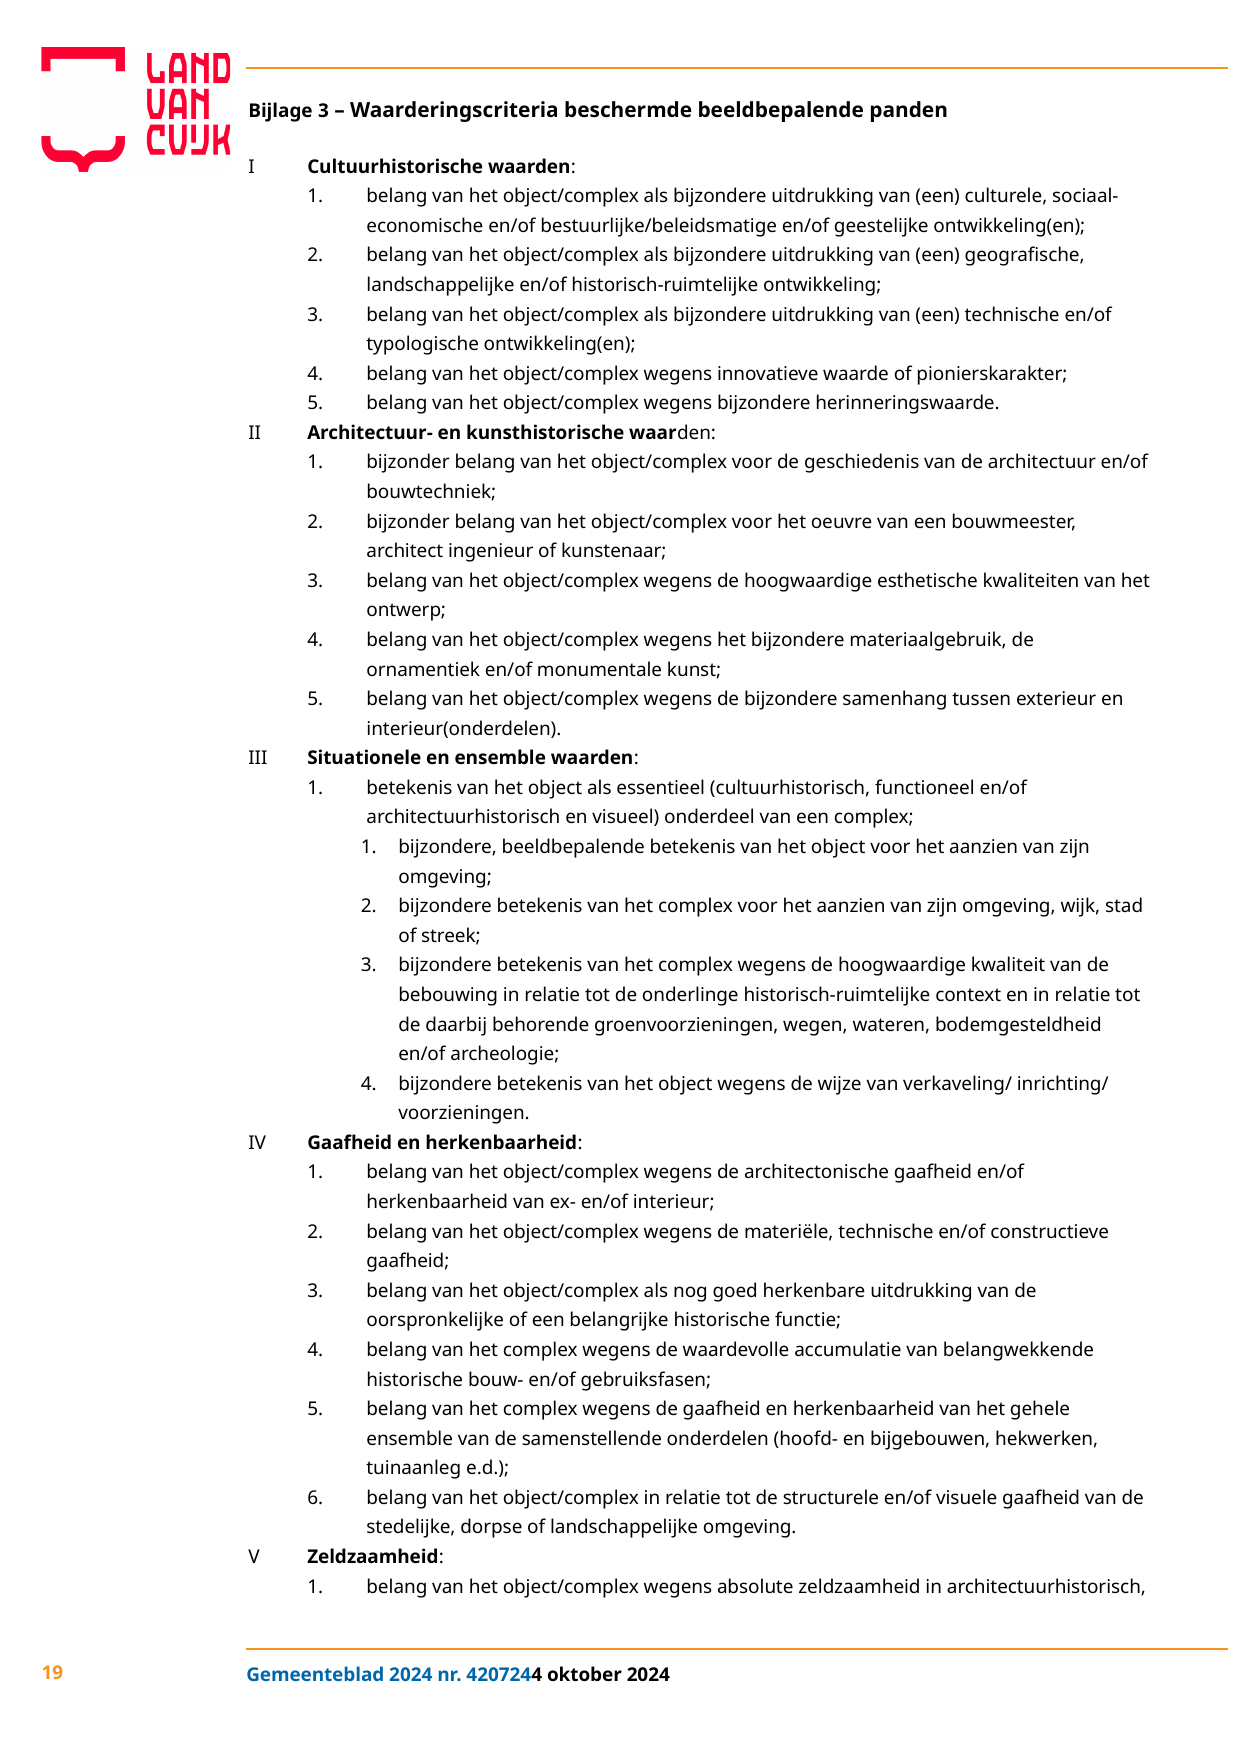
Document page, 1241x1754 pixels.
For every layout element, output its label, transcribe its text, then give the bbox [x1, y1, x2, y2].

list Situationele en ensemble waarden: [248, 744, 1152, 770]
list belang van het object/complex als bijzondere uitdrukking van (een) technische en/of typologische ontwikkeling(en); [307, 301, 1152, 356]
list Zeldzaamheid: [248, 1543, 1152, 1569]
list belang van het object/complex wegens de hoogwaardige esthetische kwaliteiten van het ontwerp; [307, 567, 1152, 622]
list belang van het object/complex wegens de bijzondere samenhang tussen exterieur en interieur(onderdelen). [307, 685, 1152, 741]
list Architectuur- en kunsthistorische waarden: [248, 419, 1152, 445]
list Gaafheid en herkenbaarheid: [248, 1129, 1152, 1155]
list belang van het object/complex als bijzondere uitdrukking van (een) culturele, sociaal-economische en/of bestuurlijke/beleidsmatige en/of geestelijke ontwikkeling(en); [307, 182, 1152, 238]
list bijzonder belang van het object/complex voor het oeuvre van een bouwmeester, architect ingenieur of kunstenaar; [307, 508, 1152, 563]
list Cultuurhistorische waarden: [248, 153, 1152, 179]
list belang van het complex wegens de waardevolle accumulatie van belangwekkende historische bouw- en/of gebruiksfasen; [307, 1336, 1152, 1392]
list bijzondere betekenis van het object wegens de wijze van verkaveling/ inrichting/ voorzieningen. [361, 1070, 1152, 1125]
list belang van het object/complex wegens innovatieve waarde of pionierskarakter; [307, 360, 1152, 386]
list belang van het object/complex wegens de materiële, technische en/of constructieve gaafheid; [307, 1218, 1152, 1273]
list betekenis van het object als essentieel (cultuurhistorisch, functioneel en/of architectuurhistorisch en visueel) onderdeel van een complex; [307, 774, 1152, 829]
list belang van het object/complex wegens het bijzondere materiaalgebruik, de ornamentiek en/of monumentale kunst; [307, 626, 1152, 682]
list belang van het object/complex als bijzondere uitdrukking van (een) geografische, landschappelijke en/of historisch-ruimtelijke ontwikkeling; [307, 242, 1152, 297]
list belang van het object/complex wegens absolute zeldzaamheid in architectuurhistorisch, [307, 1573, 1152, 1599]
list bijzondere betekenis van het complex wegens de hoogwaardige kwaliteit van de bebouwing in relatie tot de onderlinge historisch-ruimtelijke context en in relatie tot de daarbij behorende groenvoorzieningen, wegen, wateren, bodemgesteldheid en/of archeologie; [361, 952, 1152, 1066]
list belang van het object/complex wegens bijzondere herinneringswaarde. [307, 389, 1152, 415]
list belang van het object/complex als nog goed herkenbare uitdrukking van de oorspronkelijke of een belangrijke historische functie; [307, 1277, 1152, 1332]
list belang van het object/complex wegens de architectonische gaafheid en/of herkenbaarheid van ex- en/of interieur; [307, 1159, 1152, 1214]
list belang van het complex wegens de gaafheid en herkenbaarheid van het gehele ensemble van de samenstellende onderdelen (hoofd- en bijgebouwen, hekwerken, tuinaanleg e.d.); [307, 1395, 1152, 1480]
list bijzondere betekenis van het complex voor het aanzien van zijn omgeving, wijk, stad of streek; [361, 892, 1152, 948]
text Bijlage 3 – Waarderingscriteria beschermde beeldbepalende panden [248, 95, 1152, 123]
list bijzondere, beeldbepalende betekenis van het object voor het aanzien van zijn omgeving; [361, 833, 1152, 889]
list belang van het object/complex in relatie tot de structurele en/of visuele gaafheid van de stedelijke, dorpse of landschappelijke omgeving. [307, 1484, 1152, 1539]
picture [41, 47, 231, 172]
list bijzonder belang van het object/complex voor de geschiedenis van de architectuur en/of bouwtechniek; [307, 449, 1152, 504]
